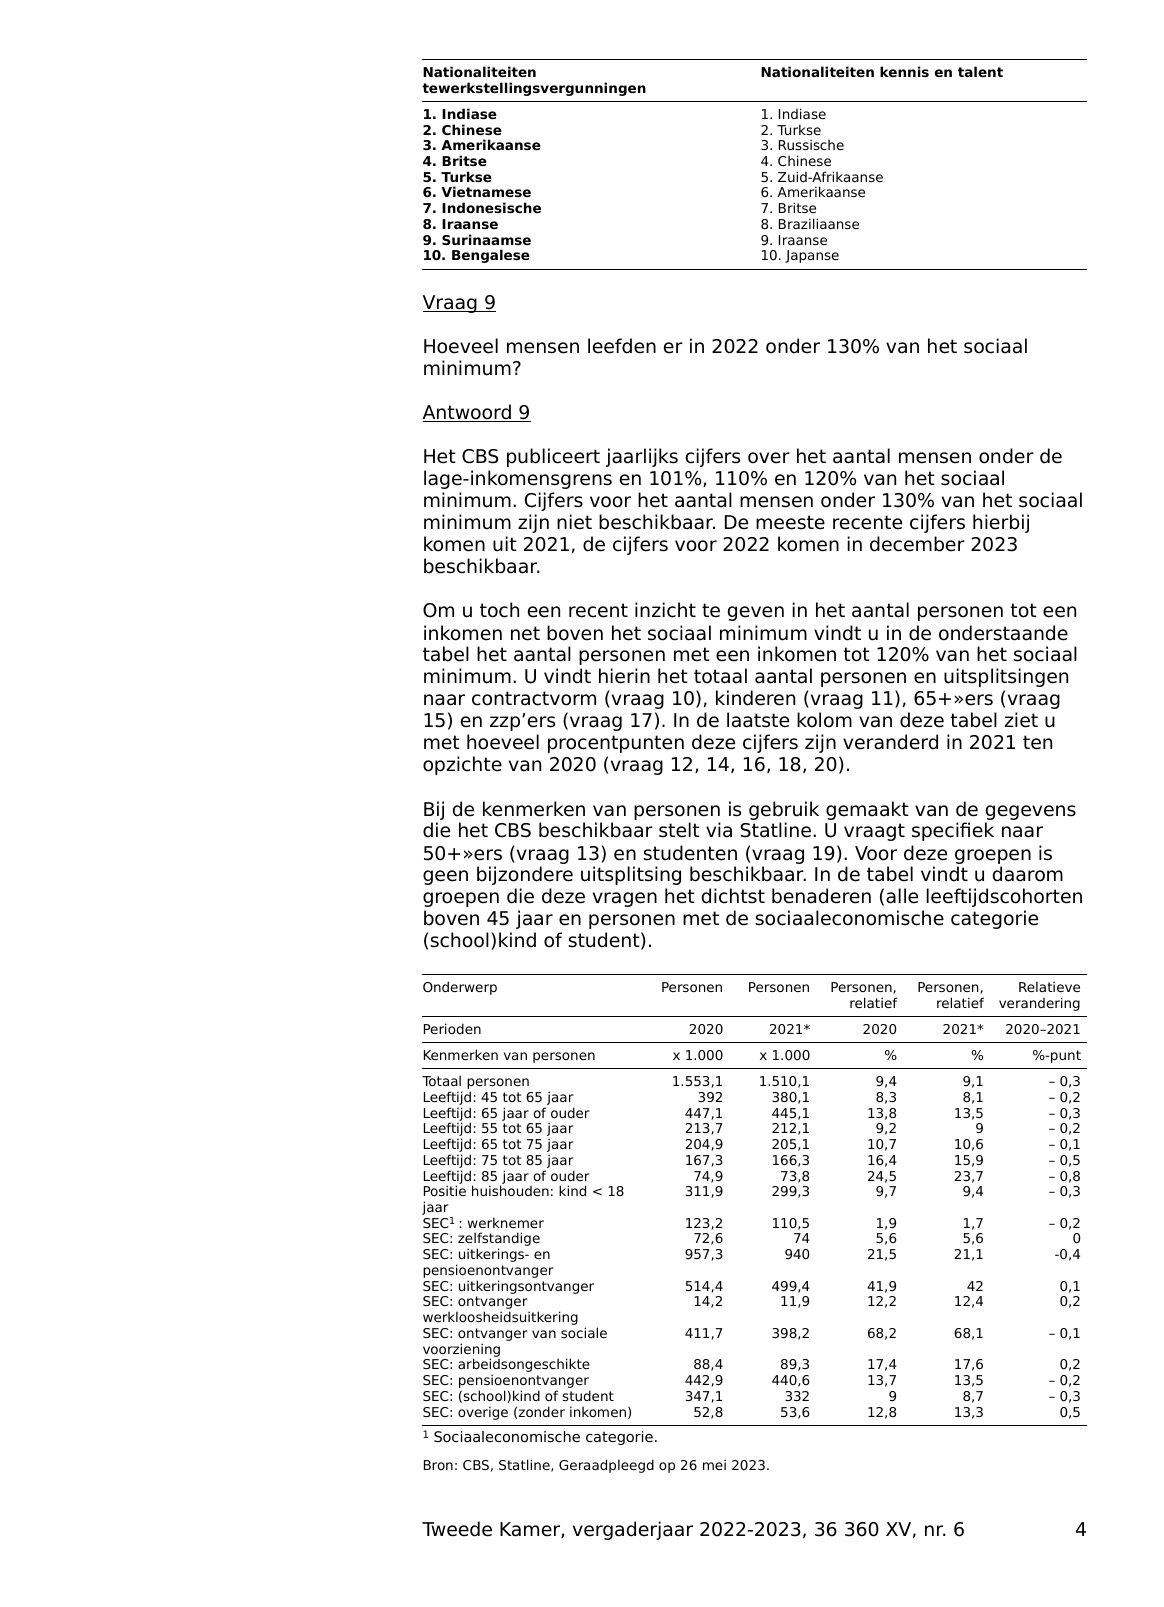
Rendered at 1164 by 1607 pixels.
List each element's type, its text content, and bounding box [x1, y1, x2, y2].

table_cell – 0,8 [990, 1169, 1087, 1184]
table_cell 2020–2021 [990, 1017, 1087, 1042]
text Hoeveel mensen leefden er in 2022 onder 130% van het sociaal minimum? [422, 336, 1087, 380]
table_cell SEC: uitkeringsontvanger [422, 1279, 642, 1294]
table_cell 2. Turkse [754, 123, 1087, 138]
table_cell 398,2 [729, 1326, 816, 1357]
table_cell 4. Britse [422, 154, 754, 169]
table_cell 1. Indiase [422, 102, 754, 122]
table_cell SEC1: werknemer [422, 1216, 642, 1231]
table_cell 0,1 [990, 1279, 1087, 1294]
table_cell – 0,3 [990, 1184, 1087, 1216]
table_cell 2020 [642, 1017, 729, 1042]
table_cell 411,7 [642, 1326, 729, 1357]
table_cell 13,7 [816, 1373, 903, 1389]
table_cell 499,4 [729, 1279, 816, 1294]
table_cell x 1.000 [729, 1043, 816, 1068]
table_cell – 0,5 [990, 1153, 1087, 1168]
table_cell 2020 [816, 1017, 903, 1042]
table_header Personen [729, 975, 816, 1016]
table_cell 10. Japanse [754, 248, 1087, 269]
table_cell Leeftijd: 45 tot 65 jaar [422, 1090, 642, 1106]
table_cell 42 [903, 1279, 989, 1294]
table_header Nationaliteiten kennis en talent [754, 60, 1087, 101]
table_cell 15,9 [903, 1153, 989, 1168]
table_cell 1,7 [903, 1216, 989, 1231]
table_cell SEC: (school)kind of student [422, 1389, 642, 1404]
table_cell 4. Chinese [754, 154, 1087, 169]
table_cell 445,1 [729, 1106, 816, 1121]
table_cell 166,3 [729, 1153, 816, 1168]
table_cell 8,1 [903, 1090, 989, 1106]
table_header Personen, relatief [816, 975, 903, 1016]
table_cell 9,2 [816, 1121, 903, 1137]
table_cell 9 [903, 1121, 989, 1137]
table_cell 73,8 [729, 1169, 816, 1184]
table_cell 17,6 [903, 1357, 989, 1373]
table_cell 5,6 [816, 1231, 903, 1247]
text Het CBS publiceert jaarlijks cijfers over het aantal mensen onder de lage-inkomensgrens en 101%, 110% en 120% van het sociaal minimum. Cijfers voor het aantal mensen onder 130% van het sociaal minimum zijn niet beschikbaar. De meeste recente cijfers hierbij komen uit 2021, de cijfers voor 2022 komen in december 2023 beschikbaar. [422, 446, 1087, 578]
table_cell 74,9 [642, 1169, 729, 1184]
table_cell 14,2 [642, 1294, 729, 1326]
table_cell -0,4 [990, 1247, 1087, 1278]
table_cell – 0,3 [990, 1106, 1087, 1121]
table_cell 1. Indiase [754, 102, 1087, 122]
table_cell 68,2 [816, 1326, 903, 1357]
table_cell 347,1 [642, 1389, 729, 1404]
table_cell Leeftijd: 85 jaar of ouder [422, 1169, 642, 1184]
table_cell SEC: ontvanger van sociale voorziening [422, 1326, 642, 1357]
table_cell SEC: zelfstandige [422, 1231, 642, 1247]
table_cell 5,6 [903, 1231, 989, 1247]
text Bij de kenmerken van personen is gebruik gemaakt van de gegevens die het CBS beschikbaar stelt via Statline. U vraagt specifiek naar 50+»ers (vraag 13) en studenten (vraag 19). Voor deze groepen is geen bijzondere uitsplitsing beschikbaar. In de tabel vindt u daarom groepen die deze vragen het dichtst benaderen (alle leeftijdscohorten boven 45 jaar en personen met de sociaaleconomische categorie (school)kind of student). [422, 798, 1087, 952]
table_cell 13,8 [816, 1106, 903, 1121]
table_cell 1.553,1 [642, 1069, 729, 1090]
table_cell 8,3 [816, 1090, 903, 1106]
table_cell 24,5 [816, 1169, 903, 1184]
table_cell Leeftijd: 75 tot 85 jaar [422, 1153, 642, 1168]
table_cell 957,3 [642, 1247, 729, 1278]
table_cell 16,4 [816, 1153, 903, 1168]
table_cell – 0,1 [990, 1137, 1087, 1153]
table_cell Leeftijd: 65 jaar of ouder [422, 1106, 642, 1121]
table_cell Positie huishouden: kind < 18 jaar [422, 1184, 642, 1216]
table_cell Perioden [422, 1017, 642, 1042]
table_cell 442,9 [642, 1373, 729, 1389]
table_cell % [903, 1043, 989, 1068]
table_cell 9,4 [816, 1069, 903, 1090]
table_cell 110,5 [729, 1216, 816, 1231]
table_cell – 0,3 [990, 1069, 1087, 1090]
table_cell 72,6 [642, 1231, 729, 1247]
table_cell SEC: overige (zonder inkomen) [422, 1404, 642, 1425]
table_cell 940 [729, 1247, 816, 1278]
table_header Personen, relatief [903, 975, 989, 1016]
table_cell 41,9 [816, 1279, 903, 1294]
table_cell 123,2 [642, 1216, 729, 1231]
table_cell 205,1 [729, 1137, 816, 1153]
table_cell Kenmerken van personen [422, 1043, 642, 1068]
subtitle Antwoord 9 [422, 402, 1087, 424]
table_cell 213,7 [642, 1121, 729, 1137]
table_cell 53,6 [729, 1404, 816, 1425]
table_cell SEC: arbeidsongeschikte [422, 1357, 642, 1373]
table_cell – 0,2 [990, 1373, 1087, 1389]
table_cell 13,5 [903, 1373, 989, 1389]
table_cell 380,1 [729, 1090, 816, 1106]
table_header Personen [642, 975, 729, 1016]
table_cell – 0,1 [990, 1326, 1087, 1357]
table_cell SEC: uitkerings- en pensioenontvanger [422, 1247, 642, 1278]
table_cell 12,4 [903, 1294, 989, 1326]
table_header Onderwerp [422, 975, 642, 1016]
table_cell 11,9 [729, 1294, 816, 1326]
table_cell 299,3 [729, 1184, 816, 1216]
table_cell 1.510,1 [729, 1069, 816, 1090]
table_cell 3. Russische [754, 138, 1087, 154]
table_cell 8. Iraanse [422, 217, 754, 232]
table_cell 0,2 [990, 1294, 1087, 1326]
table_cell 5. Zuid-Afrikaanse [754, 170, 1087, 185]
table_cell 9,1 [903, 1069, 989, 1090]
table_cell 1,9 [816, 1216, 903, 1231]
table_cell – 0,2 [990, 1121, 1087, 1137]
table_cell 12,2 [816, 1294, 903, 1326]
table_cell 8,7 [903, 1389, 989, 1404]
table_cell 13,3 [903, 1404, 989, 1425]
table_cell 440,6 [729, 1373, 816, 1389]
table_cell 0,5 [990, 1404, 1087, 1425]
table_cell 8. Braziliaanse [754, 217, 1087, 232]
table_cell x 1.000 [642, 1043, 729, 1068]
table_cell 68,1 [903, 1326, 989, 1357]
table_cell 6. Amerikaanse [754, 185, 1087, 201]
table_cell 2021* [729, 1017, 816, 1042]
table_cell Totaal personen [422, 1069, 642, 1090]
table_cell 212,1 [729, 1121, 816, 1137]
table_cell 167,3 [642, 1153, 729, 1168]
table_cell SEC: pensioenontvanger [422, 1373, 642, 1389]
table_cell 88,4 [642, 1357, 729, 1373]
table_cell 52,8 [642, 1404, 729, 1425]
table_cell 9. Surinaamse [422, 233, 754, 248]
table_cell 447,1 [642, 1106, 729, 1121]
table_cell 21,1 [903, 1247, 989, 1278]
table_cell 0,2 [990, 1357, 1087, 1373]
table_cell 23,7 [903, 1169, 989, 1184]
table_cell 392 [642, 1090, 729, 1106]
table_cell 17,4 [816, 1357, 903, 1373]
table_cell 10. Bengalese [422, 248, 754, 269]
table_cell 311,9 [642, 1184, 729, 1216]
table_cell 7. Britse [754, 201, 1087, 217]
table_cell 9,4 [903, 1184, 989, 1216]
table_cell 332 [729, 1389, 816, 1404]
table_cell SEC: ontvanger werkloosheidsuitkering [422, 1294, 642, 1326]
table_cell %-punt [990, 1043, 1087, 1068]
table_cell 9. Iraanse [754, 233, 1087, 248]
table_cell 514,4 [642, 1279, 729, 1294]
table_cell – 0,2 [990, 1216, 1087, 1231]
table_cell 0 [990, 1231, 1087, 1247]
table_cell Leeftijd: 65 tot 75 jaar [422, 1137, 642, 1153]
table_cell 204,9 [642, 1137, 729, 1153]
table_cell 89,3 [729, 1357, 816, 1373]
table_cell 74 [729, 1231, 816, 1247]
table_cell 10,6 [903, 1137, 989, 1153]
table_cell 21,5 [816, 1247, 903, 1278]
table_cell Leeftijd: 55 tot 65 jaar [422, 1121, 642, 1137]
table_cell 9,7 [816, 1184, 903, 1216]
table_cell 5. Turkse [422, 170, 754, 185]
table_cell 6. Vietnamese [422, 185, 754, 201]
table_cell 9 [816, 1389, 903, 1404]
table_cell 7. Indonesische [422, 201, 754, 217]
table_cell % [816, 1043, 903, 1068]
table_cell 10,7 [816, 1137, 903, 1153]
table_cell 3. Amerikaanse [422, 138, 754, 154]
table_cell 13,5 [903, 1106, 989, 1121]
table_cell 2021* [903, 1017, 989, 1042]
table_cell 2. Chinese [422, 123, 754, 138]
table_cell – 0,3 [990, 1389, 1087, 1404]
table_cell 1 Sociaaleconomische categorie. Bron: CBS, Statline, Geraadpleegd op 26 mei 2023. [422, 1426, 1087, 1473]
text Om u toch een recent inzicht te geven in het aantal personen tot een inkomen net boven het sociaal minimum vindt u in de onderstaande tabel het aantal personen met een inkomen tot 120% van het sociaal minimum. U vindt hierin het totaal aantal personen en uitsplitsingen naar contractvorm (vraag 10), kinderen (vraag 11), 65+»ers (vraag 15) en zzp’ers (vraag 17). In de laatste kolom van deze tabel ziet u met hoeveel procentpunten deze cijfers zijn veranderd in 2021 ten opzichte van 2020 (vraag 12, 14, 16, 18, 20). [422, 600, 1087, 776]
table_cell 12,8 [816, 1404, 903, 1425]
table_cell – 0,2 [990, 1090, 1087, 1106]
table_header Relatieve verandering [990, 975, 1087, 1016]
subtitle Vraag 9 [422, 292, 1087, 314]
table_header Nationaliteiten tewerkstellingsvergunningen [422, 60, 754, 101]
